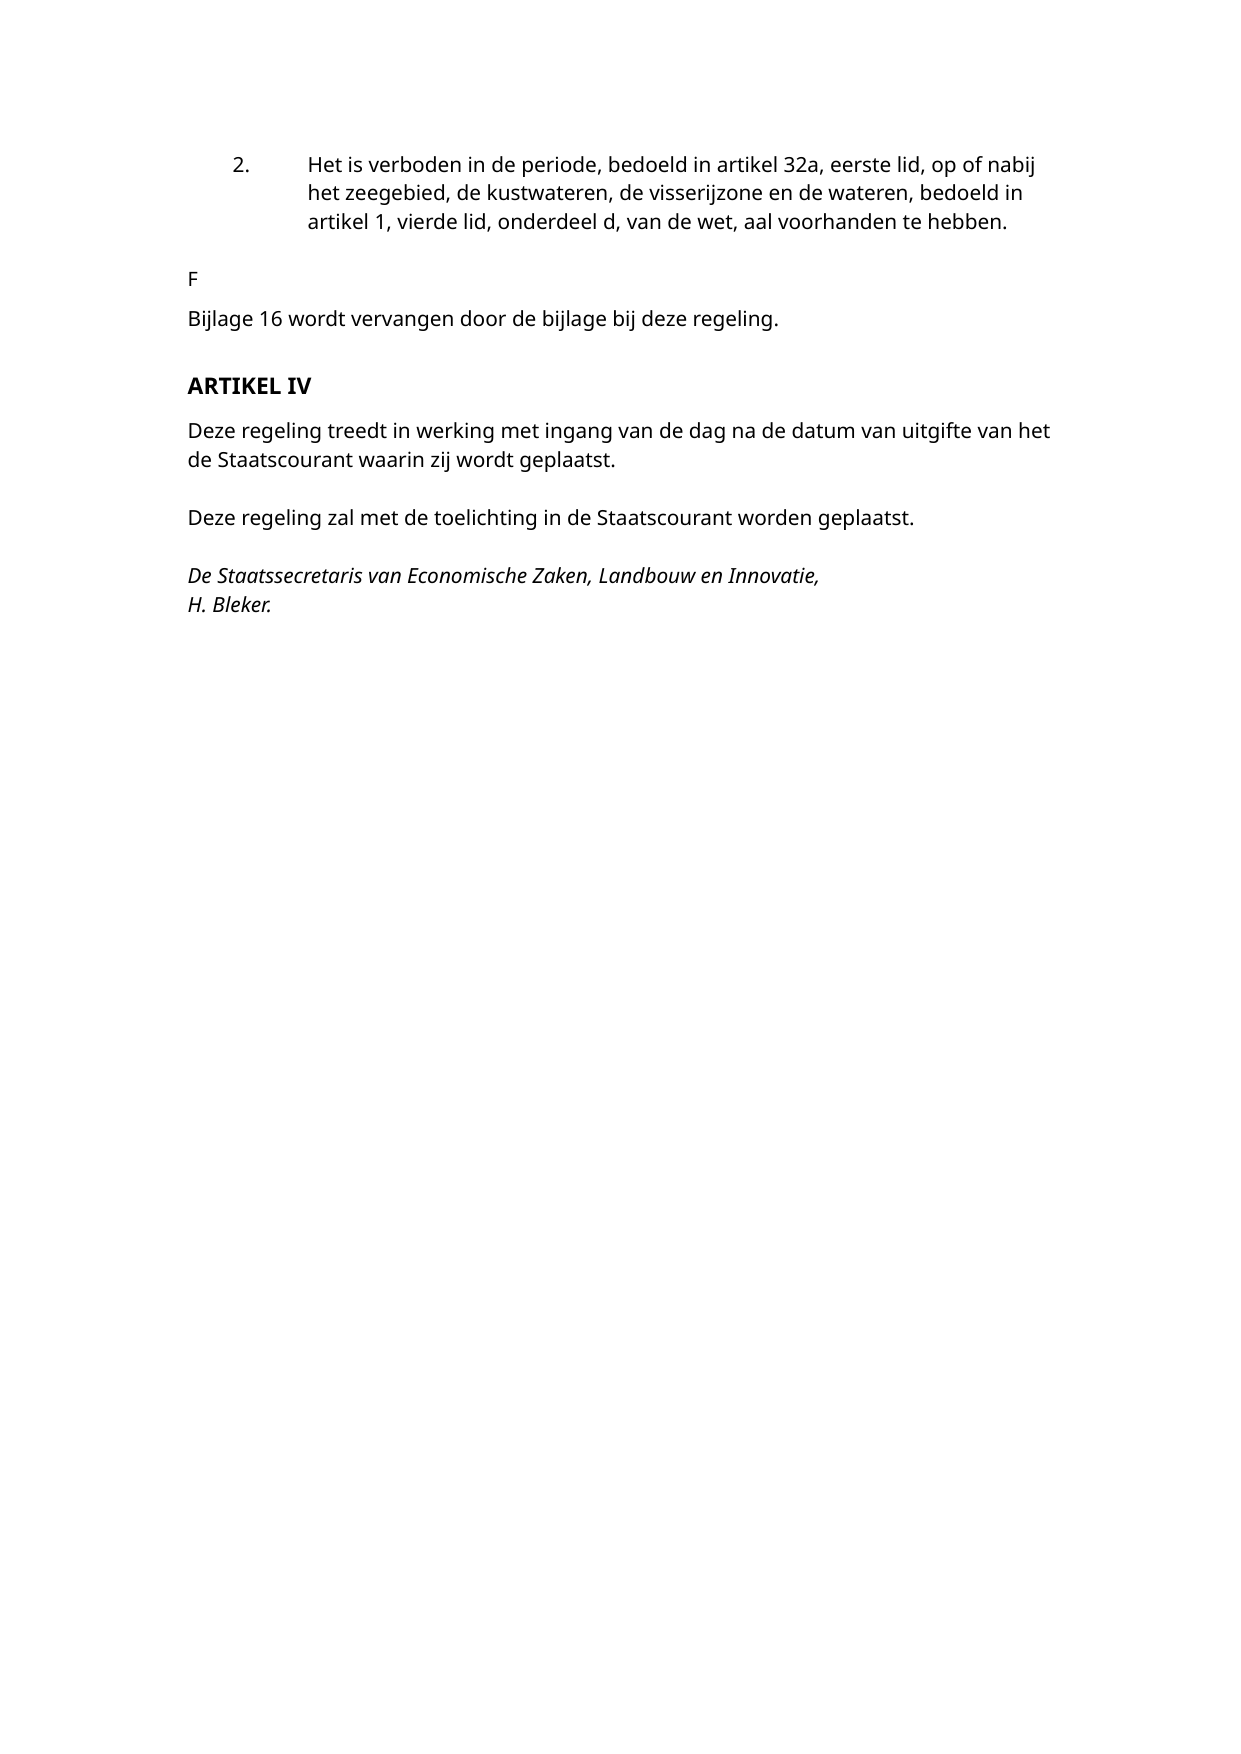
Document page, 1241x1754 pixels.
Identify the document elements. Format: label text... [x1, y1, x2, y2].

list Het is verboden in de periode, bedoeld in artikel 32a, eerste lid, op of nabij het zeegebied, de kustwateren, de visserijzone en de wateren, bedoeld in artikel 1, vierde lid, onderdeel d, van de wet, aal voorhanden te hebben. [232, 150, 1053, 235]
text De Staatssecretaris van Economische Zaken, Landbouw en Innovatie, [187, 562, 1053, 590]
text Deze regeling zal met de toelichting in de Staatscourant worden geplaatst. [187, 503, 1053, 532]
text Bijlage 16 wordt vervangen door de bijlage bij deze regeling. [187, 304, 1053, 332]
text H. Bleker. [187, 590, 1053, 618]
text F [187, 265, 1053, 292]
text Deze regeling treedt in werking met ingang van de dag na de datum van uitgifte van het de Staatscourant waarin zij wordt geplaatst. [187, 416, 1053, 473]
subtitle ARTIKEL IV [187, 370, 1053, 401]
